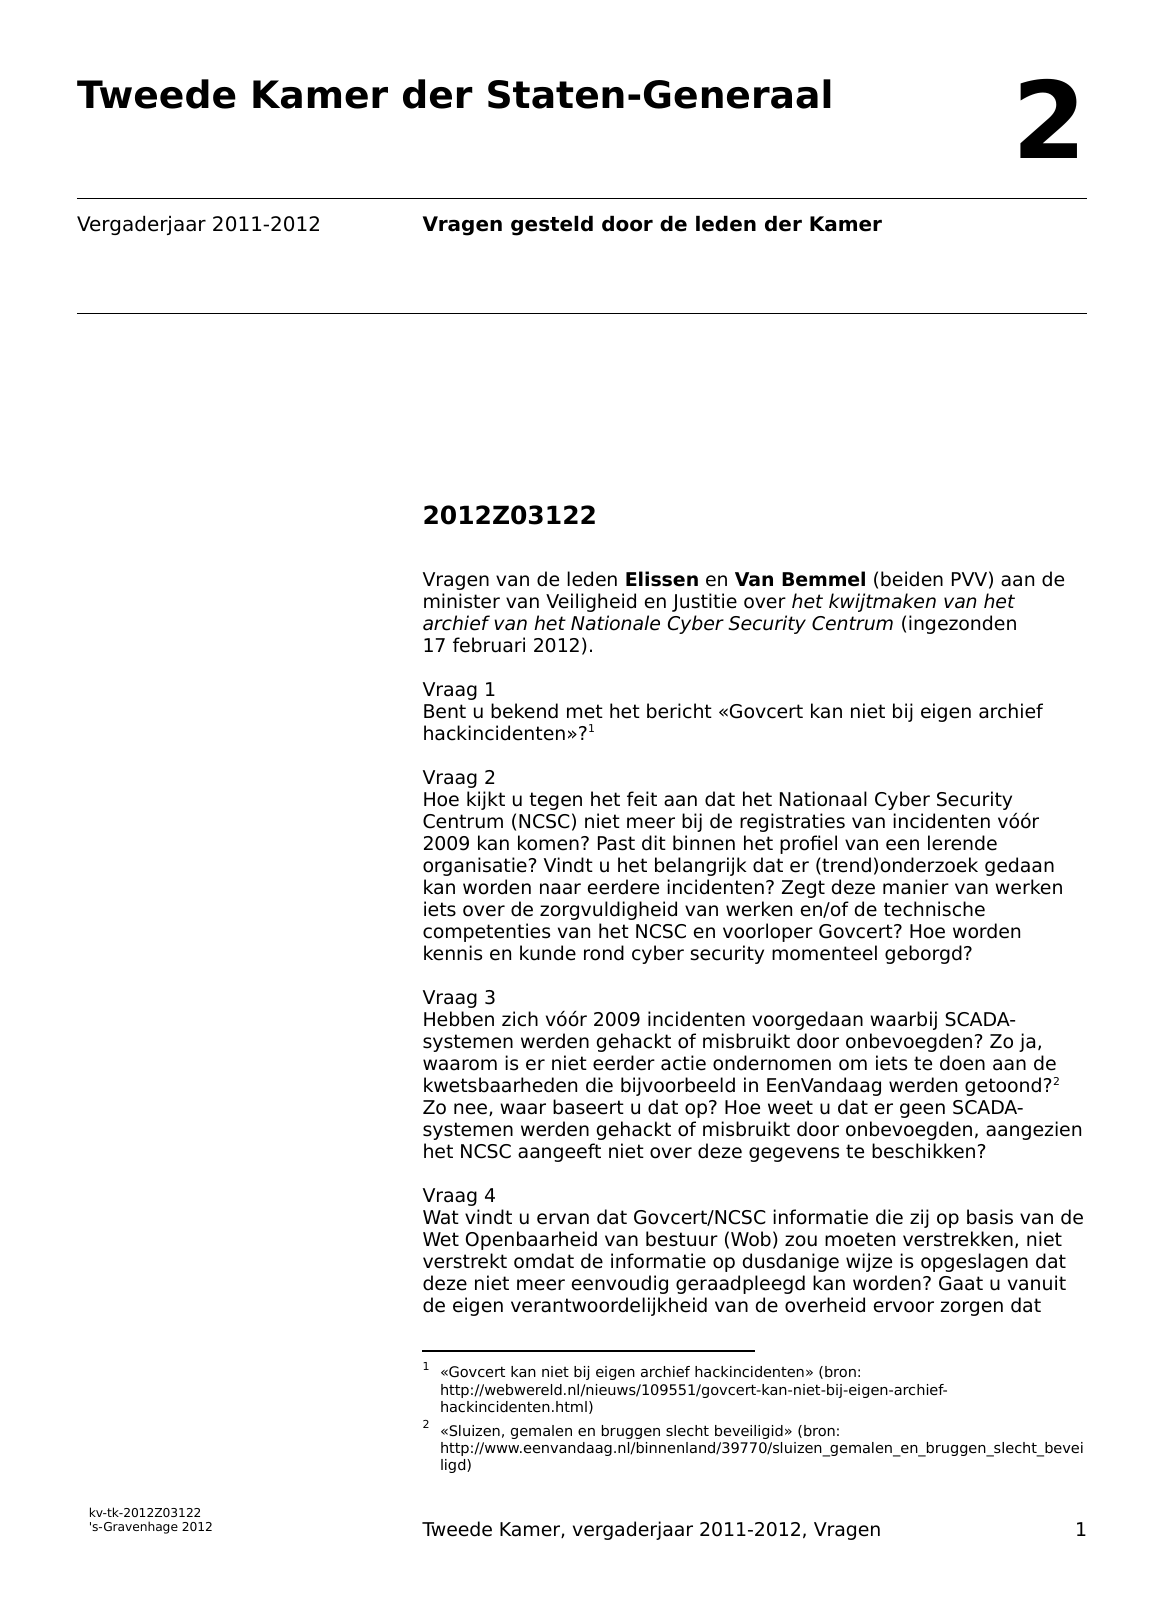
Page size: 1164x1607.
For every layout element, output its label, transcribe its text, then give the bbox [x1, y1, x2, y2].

text Hebben zich vóór 2009 incidenten voorgedaan waarbij SCADA-systemen werden gehackt of misbruikt door onbevoegden? Zo ja, waarom is er niet eerder actie ondernomen om iets te doen aan de kwetsbaarheden die bijvoorbeeld in EenVandaag werden getoond? Zo nee, waar baseert u dat op? Hoe weet u dat er geen SCADA-systemen werden gehackt of misbruikt door onbevoegden, aangezien het NCSC aangeeft niet over deze gegevens te beschikken? [422, 1009, 1087, 1163]
text «Govcert kan niet bij eigen archief hackincidenten» (bron: http://webwereld.nl/nieuws/109551/govcert-kan-niet-bij-eigen-archief-hackincidenten.html) [422, 1360, 1087, 1416]
text 2012Z03122 [422, 501, 1087, 531]
table_cell Vragen gesteld door de leden der Kamer [422, 199, 1087, 313]
text Wat vindt u ervan dat Govcert/NCSC informatie die zij op basis van de Wet Openbaarheid van bestuur (Wob) zou moeten verstrekken, niet verstrekt omdat de informatie op dusdanige wijze is opgeslagen dat deze niet meer eenvoudig geraadpleegd kan worden? Gaat u vanuit de eigen verantwoordelijkheid van de overheid ervoor zorgen dat [422, 1207, 1087, 1317]
text Vraag 3 [422, 987, 1087, 1009]
text Vraag 4 [422, 1185, 1087, 1207]
table_header Tweede Kamer der Staten-Generaal [77, 59, 886, 198]
text Bent u bekend met het bericht «Govcert kan niet bij eigen archief hackincidenten»? [422, 701, 1087, 745]
text Hoe kijkt u tegen het feit aan dat het Nationaal Cyber Security Centrum (NCSC) niet meer bij de registraties van incidenten vóór 2009 kan komen? Past dit binnen het profiel van een lerende organisatie? Vindt u het belangrijk dat er (trend)onderzoek gedaan kan worden naar eerdere incidenten? Zegt deze manier van werken iets over de zorgvuldigheid van werken en/of de technische competenties van het NCSC en voorloper Govcert? Hoe worden kennis en kunde rond cyber security momenteel geborgd? [422, 789, 1087, 965]
text Vraag 1 [422, 679, 1087, 701]
text Vraag 2 [422, 767, 1087, 789]
text «Sluizen, gemalen en bruggen slecht beveiligid» (bron: http://www.eenvandaag.nl/binnenland/39770/sluizen_gemalen_en_bruggen_slecht_beveiligd) [422, 1418, 1087, 1474]
table_header 2 [886, 59, 1087, 198]
text 's-Gravenhage 2012 [88, 1520, 323, 1534]
text kv-tk-2012Z03122 [88, 1506, 323, 1520]
text Vragen van de leden Elissen en Van Bemmel (beiden PVV) aan de minister van Veiligheid en Justitie over het kwijtmaken van het archief van het Nationale Cyber Security Centrum (ingezonden 17 februari 2012). [422, 569, 1087, 657]
table_cell Vergaderjaar 2011-2012 [77, 199, 422, 313]
